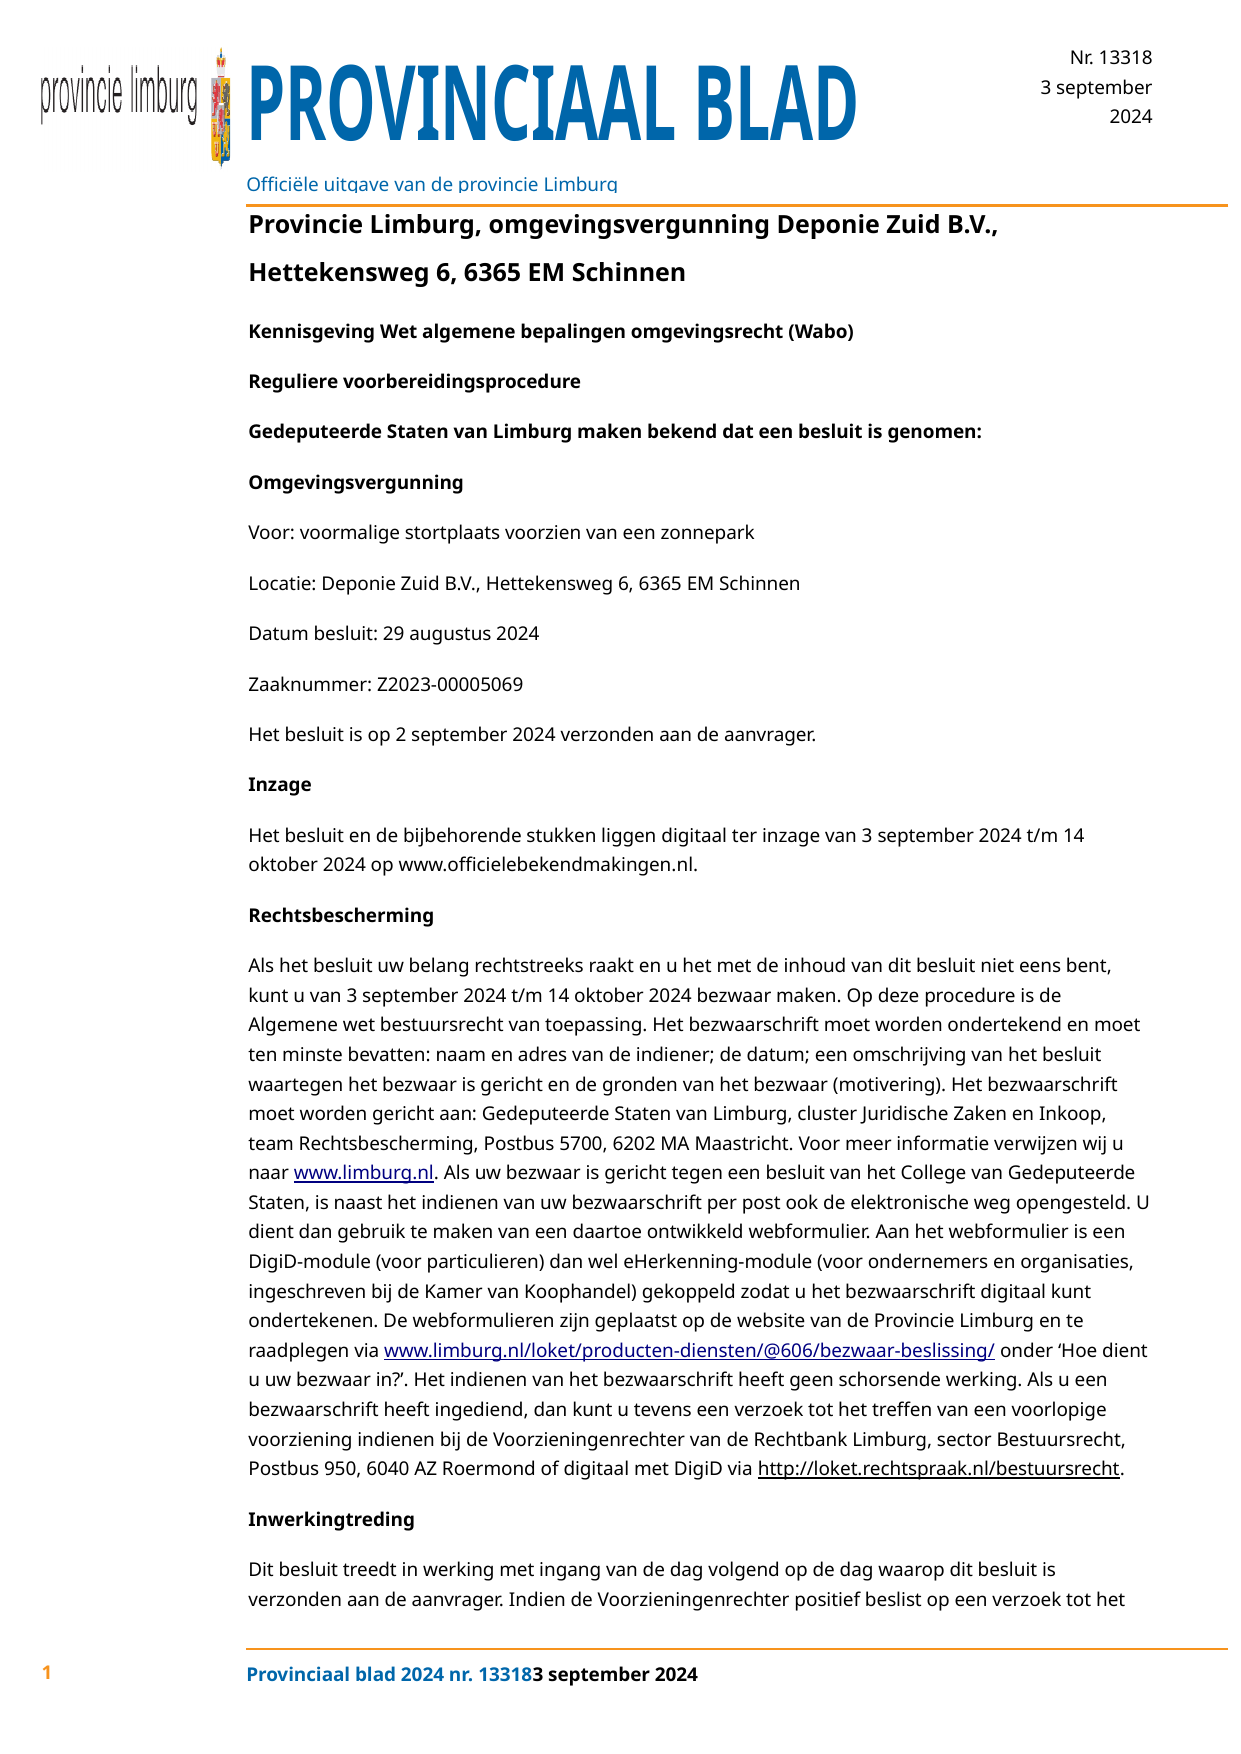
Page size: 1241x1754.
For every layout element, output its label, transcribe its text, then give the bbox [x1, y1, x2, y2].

text Inwerkingtreding [248, 1506, 1152, 1532]
text Het besluit en de bijbehorende stukken liggen digitaal ter inzage van 3 september 2024 t/m 14 oktober 2024 op www.officielebekendmakingen.nl. [248, 822, 1152, 877]
text Rechtsbescherming [248, 902, 1152, 928]
text Het besluit is op 2 september 2024 verzonden aan de aanvrager. [248, 721, 1152, 747]
text Als het besluit uw belang rechtstreeks raakt en u het met de inhoud van dit besluit niet eens bent, kunt u van 3 september 2024 t/m 14 oktober 2024 bezwaar maken. Op deze procedure is de Algemene wet bestuursrecht van toepassing. Het bezwaarschrift moet worden ondertekend en moet ten minste bevatten: naam en adres van de indiener; de datum; een omschrijving van het besluit waartegen het bezwaar is gericht en de gronden van het bezwaar (motivering). Het bezwaarschrift moet worden gericht aan: Gedeputeerde Staten van Limburg, cluster Juridische Zaken en Inkoop, team Rechtsbescherming, Postbus 5700, 6202 MA Maastricht. Voor meer informatie verwijzen wij u naar www.limburg.nl. Als uw bezwaar is gericht tegen een besluit van het College van Gedeputeerde Staten, is naast het indienen van uw bezwaarschrift per post ook de elektronische weg opengesteld. U dient dan gebruik te maken van een daartoe ontwikkeld webformulier. Aan het webformulier is een DigiD-module (voor particulieren) dan wel eHerkenning-module (voor ondernemers en organisaties, ingeschreven bij de Kamer van Koophandel) gekoppeld zodat u het bezwaarschrift digitaal kunt ondertekenen. De webformulieren zijn geplaatst op de website van de Provincie Limburg en te raadplegen via www.limburg.nl/loket/producten-diensten/@606/bezwaar-beslissing/ onder ‘Hoe dient u uw bezwaar in?’. Het indienen van het bezwaarschrift heeft geen schorsende werking. Als u een bezwaarschrift heeft ingediend, dan kunt u tevens een verzoek tot het treffen van een voorlopige voorziening indienen bij de Voorzieningenrechter van de Rechtbank Limburg, sector Bestuursrecht, Postbus 950, 6040 AZ Roermond of digitaal met DigiD via http://loket.rechtspraak.nl/bestuursrecht. [248, 952, 1152, 1481]
text Datum besluit: 29 augustus 2024 [248, 620, 1152, 646]
text Omgevingsvergunning [248, 469, 1152, 495]
text Gedeputeerde Staten van Limburg maken bekend dat een besluit is genomen: [248, 419, 1152, 444]
text Locatie: Deponie Zuid B.V., Hettekensweg 6, 6365 EM Schinnen [248, 570, 1152, 596]
text Inzage [248, 772, 1152, 797]
picture [41, 47, 231, 172]
text Dit besluit treedt in werking met ingang van de dag volgend op de dag waarop dit besluit is verzonden aan de aanvrager. Indien de Voorzieningenrechter positief beslist op een verzoek tot het [248, 1556, 1152, 1612]
text Kennisgeving Wet algemene bepalingen omgevingsrecht (Wabo) [248, 318, 1152, 344]
text Zaaknummer: Z2023-00005069 [248, 671, 1152, 697]
text Provincie Limburg, omgevingsvergunning Deponie Zuid B.V., Hettekensweg 6, 6365 EM Schinnen [248, 207, 1152, 288]
text Voor: voormalige stortplaats voorzien van een zonnepark [248, 519, 1152, 545]
text Reguliere voorbereidingsprocedure [248, 368, 1152, 394]
